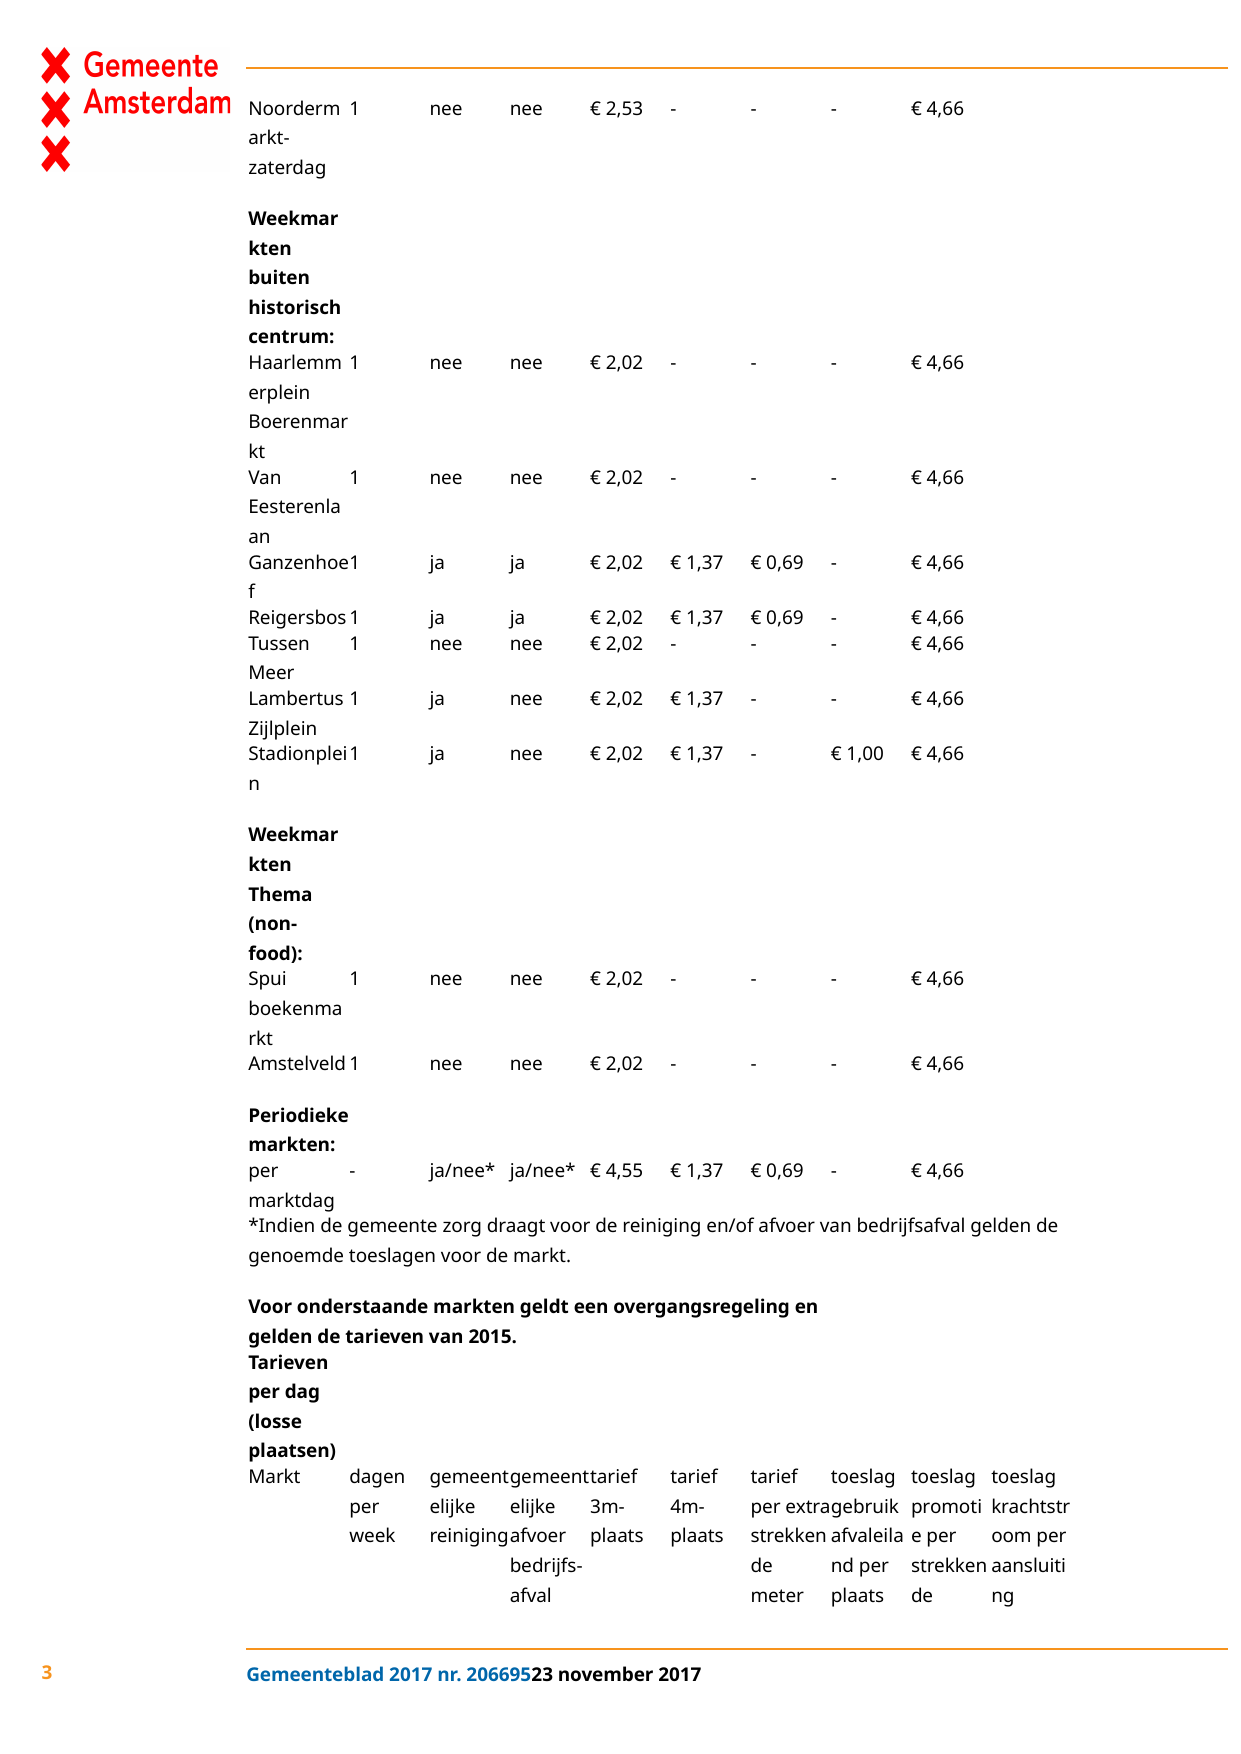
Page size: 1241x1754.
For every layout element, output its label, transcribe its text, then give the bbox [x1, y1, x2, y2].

table_cell [991, 796, 1071, 822]
table_cell € 4,55 [590, 1157, 670, 1213]
table_cell [831, 180, 911, 205]
table_cell tarief per extra strekkende meter [750, 1464, 831, 1607]
table_cell ja [429, 685, 509, 741]
table_cell [911, 1076, 991, 1102]
table_cell € 2,02 [590, 630, 670, 685]
table_cell [911, 822, 991, 966]
table_cell € 4,66 [911, 1051, 991, 1076]
table_cell ja [429, 604, 509, 630]
table_cell 1 [349, 604, 429, 630]
table_cell - [750, 966, 831, 1051]
table_cell € 2,02 [590, 1051, 670, 1076]
table_cell toeslag promotie per strekkende [911, 1464, 991, 1607]
table_cell [831, 205, 911, 349]
table_cell nee [510, 464, 590, 549]
table_cell [911, 1102, 991, 1157]
table_cell [991, 822, 1071, 966]
table_cell - [831, 630, 911, 685]
table_cell [670, 1268, 750, 1294]
table_cell - [750, 1051, 831, 1076]
table_cell [750, 1268, 831, 1294]
table_cell € 2,02 [590, 464, 670, 549]
table_cell [831, 1076, 911, 1102]
table_cell [991, 205, 1071, 349]
table_cell - [831, 350, 911, 464]
table_cell - [670, 95, 750, 180]
table_cell gemeentelijke afvoer bedrijfs-afval [510, 1464, 590, 1607]
table_cell [349, 1102, 429, 1157]
table_cell [991, 464, 1071, 549]
table_cell - [670, 350, 750, 464]
table_cell [750, 822, 831, 966]
table_cell [1071, 95, 1152, 180]
table_cell [750, 180, 831, 205]
table_cell nee [429, 464, 509, 549]
table_cell [510, 1076, 590, 1102]
table_cell [911, 205, 991, 349]
table_cell [750, 1102, 831, 1157]
table_cell Amstelveld [248, 1051, 349, 1076]
table_cell € 2,02 [590, 685, 670, 741]
table_cell toeslag gebruik afvaleiland per plaats [831, 1464, 911, 1607]
table_cell 1 [349, 549, 429, 604]
table_cell 1 [349, 95, 429, 180]
table_cell € 4,66 [911, 464, 991, 549]
table_cell [590, 1349, 670, 1463]
table_cell nee [510, 630, 590, 685]
table_cell - [750, 464, 831, 549]
table_cell € 4,66 [911, 604, 991, 630]
table_cell [831, 796, 911, 822]
table_cell [831, 1294, 911, 1349]
table_cell [911, 180, 991, 205]
table_cell [1071, 1076, 1152, 1102]
table_cell [991, 549, 1071, 604]
table_cell [590, 1268, 670, 1294]
table_cell tarief 3m-plaats [590, 1464, 670, 1607]
table_cell - [670, 630, 750, 685]
table_cell [670, 822, 750, 966]
table_cell ja [510, 604, 590, 630]
table_cell Markt [248, 1464, 349, 1607]
table_cell [1071, 1213, 1152, 1268]
table_cell [911, 1294, 991, 1349]
table_cell [429, 205, 509, 349]
table_cell 1 [349, 685, 429, 741]
table_cell [991, 350, 1071, 464]
table_cell nee [510, 350, 590, 464]
table_cell [590, 796, 670, 822]
table_cell [991, 180, 1071, 205]
table_cell [349, 1268, 429, 1294]
table_cell [429, 1102, 509, 1157]
table_cell [1071, 350, 1152, 464]
table_cell [1071, 1464, 1152, 1607]
table_cell [590, 180, 670, 205]
table_cell € 4,66 [911, 685, 991, 741]
table_cell 1 [349, 966, 429, 1051]
table_cell gemeentelijke reiniging [429, 1464, 509, 1607]
table_cell [1071, 205, 1152, 349]
table_cell [911, 1349, 991, 1463]
table_cell [429, 1268, 509, 1294]
table_cell € 2,02 [590, 350, 670, 464]
table_cell - [750, 741, 831, 796]
table_cell € 1,00 [831, 741, 911, 796]
table_cell 1 [349, 464, 429, 549]
table_cell [831, 1102, 911, 1157]
table_cell nee [510, 966, 590, 1051]
table_cell [831, 822, 911, 966]
table_cell ja [510, 549, 590, 604]
table_cell [1071, 822, 1152, 966]
table_cell Reigersbos [248, 604, 349, 630]
table_cell nee [429, 1051, 509, 1076]
table_cell [590, 1076, 670, 1102]
table_cell [1071, 549, 1152, 604]
table_cell [1071, 630, 1152, 685]
table_cell ja [429, 549, 509, 604]
table_cell [349, 796, 429, 822]
table_cell € 1,37 [670, 1157, 750, 1213]
table_cell [510, 1268, 590, 1294]
table_cell [750, 205, 831, 349]
table_cell [1071, 1157, 1152, 1213]
table_cell [590, 822, 670, 966]
table_cell [991, 630, 1071, 685]
table_cell [991, 95, 1071, 180]
table_cell - [831, 464, 911, 549]
table_cell ja [429, 741, 509, 796]
table_cell [510, 205, 590, 349]
table_cell [349, 205, 429, 349]
table_cell Haarlemmerplein Boerenmarkt [248, 350, 349, 464]
table_cell [1071, 604, 1152, 630]
table_cell [670, 205, 750, 349]
table_cell [670, 1102, 750, 1157]
table_cell - [750, 685, 831, 741]
table_cell Spui boekenmarkt [248, 966, 349, 1051]
table_cell € 4,66 [911, 741, 991, 796]
table_cell Noordermarkt-zaterdag [248, 95, 349, 180]
table_cell tarief 4m-plaats [670, 1464, 750, 1607]
table_cell [750, 796, 831, 822]
table_cell € 1,37 [670, 741, 750, 796]
table_cell Weekmarkten Thema (non-food): [248, 822, 349, 966]
table_cell [590, 1102, 670, 1157]
table_cell Van Eesterenlaan [248, 464, 349, 549]
table_cell - [750, 95, 831, 180]
table_cell [991, 1076, 1071, 1102]
table_cell [349, 1076, 429, 1102]
table_cell € 4,66 [911, 350, 991, 464]
table_cell 1 [349, 630, 429, 685]
table_cell - [670, 1051, 750, 1076]
table_cell € 0,69 [750, 604, 831, 630]
table_cell nee [510, 685, 590, 741]
table_cell - [831, 549, 911, 604]
table_cell ja/nee* [510, 1157, 590, 1213]
table_cell € 1,37 [670, 685, 750, 741]
table_cell [429, 180, 509, 205]
table_cell Voor onderstaande markten geldt een overgangsregeling en gelden de tarieven van 2015. [248, 1294, 831, 1349]
table_cell Tarieven per dag (losse plaatsen) [248, 1349, 349, 1463]
table_cell € 2,02 [590, 741, 670, 796]
table_cell [510, 1349, 590, 1463]
table_cell [1071, 685, 1152, 741]
table_cell - [670, 464, 750, 549]
table_cell [991, 1294, 1071, 1349]
table_cell [248, 1076, 349, 1102]
table_cell € 1,37 [670, 604, 750, 630]
table_cell € 4,66 [911, 1157, 991, 1213]
table_cell [991, 966, 1071, 1051]
table_cell [429, 1076, 509, 1102]
table_cell [349, 180, 429, 205]
table_cell [991, 1268, 1071, 1294]
table_cell - [670, 966, 750, 1051]
table_cell [590, 205, 670, 349]
table_cell € 2,02 [590, 549, 670, 604]
table_cell - [831, 966, 911, 1051]
table_cell € 2,02 [590, 966, 670, 1051]
table_cell € 0,69 [750, 549, 831, 604]
table_cell [670, 796, 750, 822]
table_cell [248, 796, 349, 822]
table_cell nee [429, 350, 509, 464]
table_cell [1071, 180, 1152, 205]
table_cell [750, 1349, 831, 1463]
table_cell [670, 180, 750, 205]
table_cell nee [510, 741, 590, 796]
table_cell ja/nee* [429, 1157, 509, 1213]
table_cell [1071, 1268, 1152, 1294]
table_cell € 4,66 [911, 549, 991, 604]
table_cell - [349, 1157, 429, 1213]
table_cell [991, 1157, 1071, 1213]
table_cell [1071, 796, 1152, 822]
table_cell [429, 796, 509, 822]
table_cell - [831, 604, 911, 630]
table_cell [510, 822, 590, 966]
table_cell Tussen Meer [248, 630, 349, 685]
table_cell [1071, 741, 1152, 796]
table_cell [510, 180, 590, 205]
table_cell [911, 796, 991, 822]
table_cell [991, 685, 1071, 741]
table_cell Lambertus Zijlplein [248, 685, 349, 741]
table_cell [349, 822, 429, 966]
table_cell nee [510, 95, 590, 180]
table_cell per marktdag [248, 1157, 349, 1213]
table_cell [991, 741, 1071, 796]
table_cell [510, 1102, 590, 1157]
table_cell [1071, 966, 1152, 1051]
table_cell [670, 1076, 750, 1102]
table_cell [831, 1268, 911, 1294]
table_cell - [750, 350, 831, 464]
table_cell toeslag krachtstroom per aansluiting [991, 1464, 1071, 1607]
table_cell [991, 604, 1071, 630]
table_cell [429, 1349, 509, 1463]
table_cell - [831, 685, 911, 741]
table_cell € 2,53 [590, 95, 670, 180]
table_cell Ganzenhoef [248, 549, 349, 604]
table_cell Stadionplein [248, 741, 349, 796]
table_cell nee [429, 966, 509, 1051]
table_cell € 0,69 [750, 1157, 831, 1213]
table_cell [911, 1268, 991, 1294]
table_cell 1 [349, 741, 429, 796]
table_cell € 1,37 [670, 549, 750, 604]
table_cell [1071, 1102, 1152, 1157]
table_cell dagen per week [349, 1464, 429, 1607]
table_cell [1071, 464, 1152, 549]
table_cell Periodieke markten: [248, 1102, 349, 1157]
table_cell € 4,66 [911, 966, 991, 1051]
table_cell [991, 1349, 1071, 1463]
table_cell [349, 1349, 429, 1463]
table_cell [1071, 1051, 1152, 1076]
table_cell [429, 822, 509, 966]
table_cell [991, 1051, 1071, 1076]
table_cell € 4,66 [911, 630, 991, 685]
table_cell 1 [349, 1051, 429, 1076]
table_cell [831, 1349, 911, 1463]
table_cell [1071, 1349, 1152, 1463]
table_cell € 4,66 [911, 95, 991, 180]
table_cell € 2,02 [590, 604, 670, 630]
table_cell nee [429, 95, 509, 180]
table_cell - [831, 1051, 911, 1076]
table_cell [670, 1349, 750, 1463]
table_cell [1071, 1294, 1152, 1349]
table_cell nee [429, 630, 509, 685]
table_cell [510, 796, 590, 822]
table_cell - [831, 1157, 911, 1213]
table_cell - [750, 630, 831, 685]
table_cell *Indien de gemeente zorg draagt voor de reiniging en/of afvoer van bedrijfsafval gelden de genoemde toeslagen voor de markt. [248, 1213, 1071, 1268]
table_cell Weekmarkten buiten historisch centrum: [248, 205, 349, 349]
picture [41, 47, 231, 172]
table_cell - [831, 95, 911, 180]
table_cell [991, 1102, 1071, 1157]
table_cell [248, 180, 349, 205]
table_cell 1 [349, 350, 429, 464]
table_cell [750, 1076, 831, 1102]
table_cell nee [510, 1051, 590, 1076]
table_cell [248, 1268, 349, 1294]
